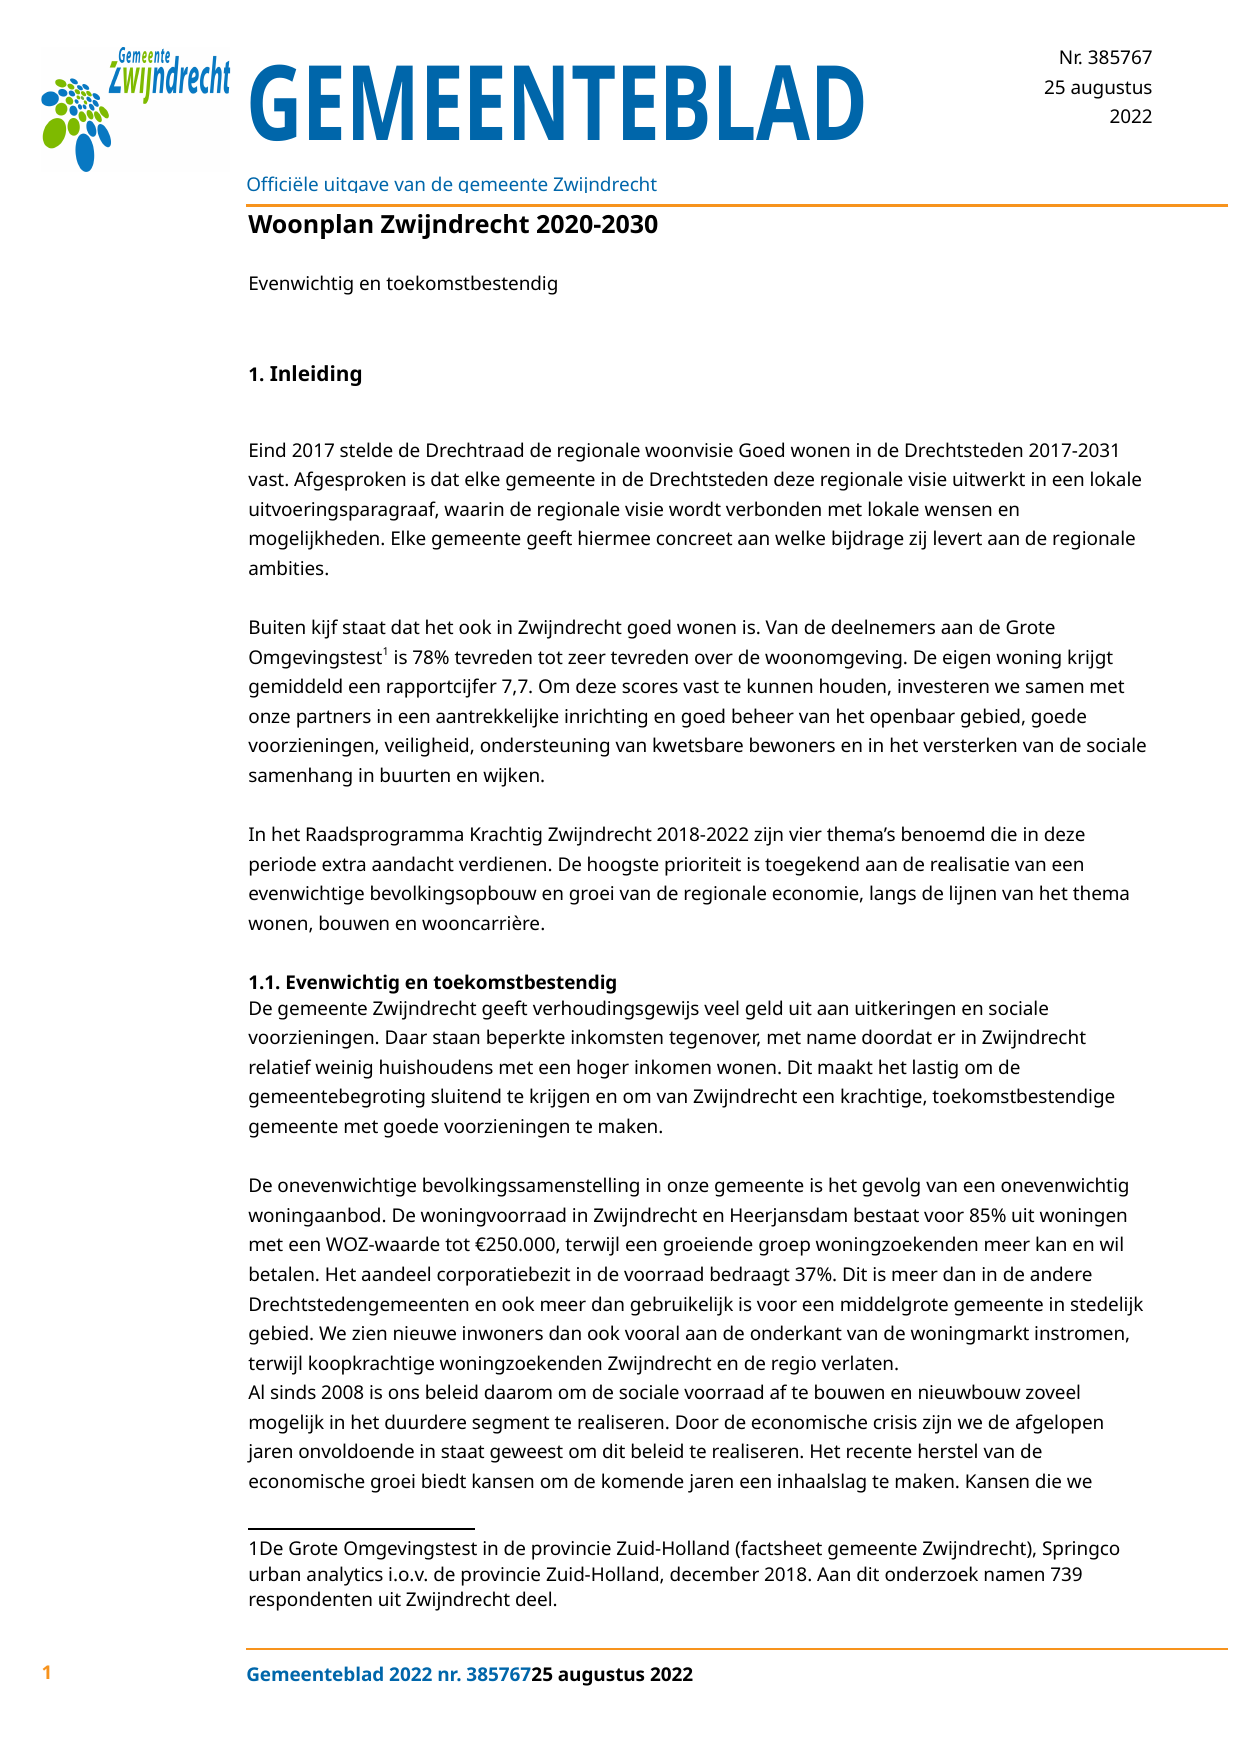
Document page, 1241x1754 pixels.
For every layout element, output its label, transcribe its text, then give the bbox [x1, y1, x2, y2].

text Evenwichtig en toekomstbestendig [248, 270, 1152, 296]
text De Grote Omgevingstest in de provincie Zuid-Holland (factsheet gemeente Zwijndrecht), Springco urban analytics i.o.v. de provincie Zuid-Holland, december 2018. Aan dit onderzoek namen 739 respondenten uit Zwijndrecht deel. [248, 1535, 1152, 1612]
picture [41, 47, 231, 172]
text De onevenwichtige bevolkingssamenstelling in onze gemeente is het gevolg van een onevenwichtig woningaanbod. De woningvoorraad in Zwijndrecht en Heerjansdam bestaat voor 85% uit woningen met een WOZ-waarde tot €250.000, terwijl een groeiende groep woningzoekenden meer kan en wil betalen. Het aandeel corporatiebezit in de voorraad bedraagt 37%. Dit is meer dan in de andere Drechtstedengemeenten en ook meer dan gebruikelijk is voor een middelgrote gemeente in stedelijk gebied. We zien nieuwe inwoners dan ook vooral aan de onderkant van de woningmarkt instromen, terwijl koopkrachtige woningzoekenden Zwijndrecht en de regio verlaten. [248, 1172, 1152, 1376]
text Eind 2017 stelde de Drechtraad de regionale woonvisie Goed wonen in de Drechtsteden 2017-2031 vast. Afgesproken is dat elke gemeente in de Drechtsteden deze regionale visie uitwerkt in een lokale uitvoeringsparagraaf, waarin de regionale visie wordt verbonden met lokale wensen en mogelijkheden. Elke gemeente geeft hiermee concreet aan welke bijdrage zij levert aan de regionale ambities. [248, 437, 1152, 581]
text Buiten kijf staat dat het ook in Zwijndrecht goed wonen is. Van de deelnemers aan de Grote Omgevingstest is 78% tevreden tot zeer tevreden over de woonomgeving. De eigen woning krijgt gemiddeld een rapportcijfer 7,7. Om deze scores vast te kunnen houden, investeren we samen met onze partners in een aantrekkelijke inrichting en goed beheer van het openbaar gebied, goede voorzieningen, veiligheid, ondersteuning van kwetsbare bewoners en in het versterken van de sociale samenhang in buurten en wijken. [248, 614, 1152, 788]
text 1. Inleiding [248, 359, 1152, 387]
text In het Raadsprogramma Krachtig Zwijndrecht 2018-2022 zijn vier thema’s benoemd die in deze periode extra aandacht verdienen. De hoogste prioriteit is toegekend aan de realisatie van een evenwichtige bevolkingsopbouw en groei van de regionale economie, langs de lijnen van het thema wonen, bouwen en wooncarrière. [248, 821, 1152, 936]
text Al sinds 2008 is ons beleid daarom om de sociale voorraad af te bouwen en nieuwbouw zoveel mogelijk in het duurdere segment te realiseren. Door de economische crisis zijn we de afgelopen jaren onvoldoende in staat geweest om dit beleid te realiseren. Het recente herstel van de economische groei biedt kansen om de komende jaren een inhaalslag te maken. Kansen die we [248, 1379, 1152, 1494]
text De gemeente Zwijndrecht geeft verhoudingsgewijs veel geld uit aan uitkeringen en sociale voorzieningen. Daar staan beperkte inkomsten tegenover, met name doordat er in Zwijndrecht relatief weinig huishoudens met een hoger inkomen wonen. Dit maakt het lastig om de gemeentebegroting sluitend te krijgen en om van Zwijndrecht een krachtige, toekomstbestendige gemeente met goede voorzieningen te maken. [248, 995, 1152, 1139]
text Woonplan Zwijndrecht 2020-2030 [248, 207, 1152, 241]
text 1.1. Evenwichtig en toekomstbestendig [248, 969, 1152, 995]
